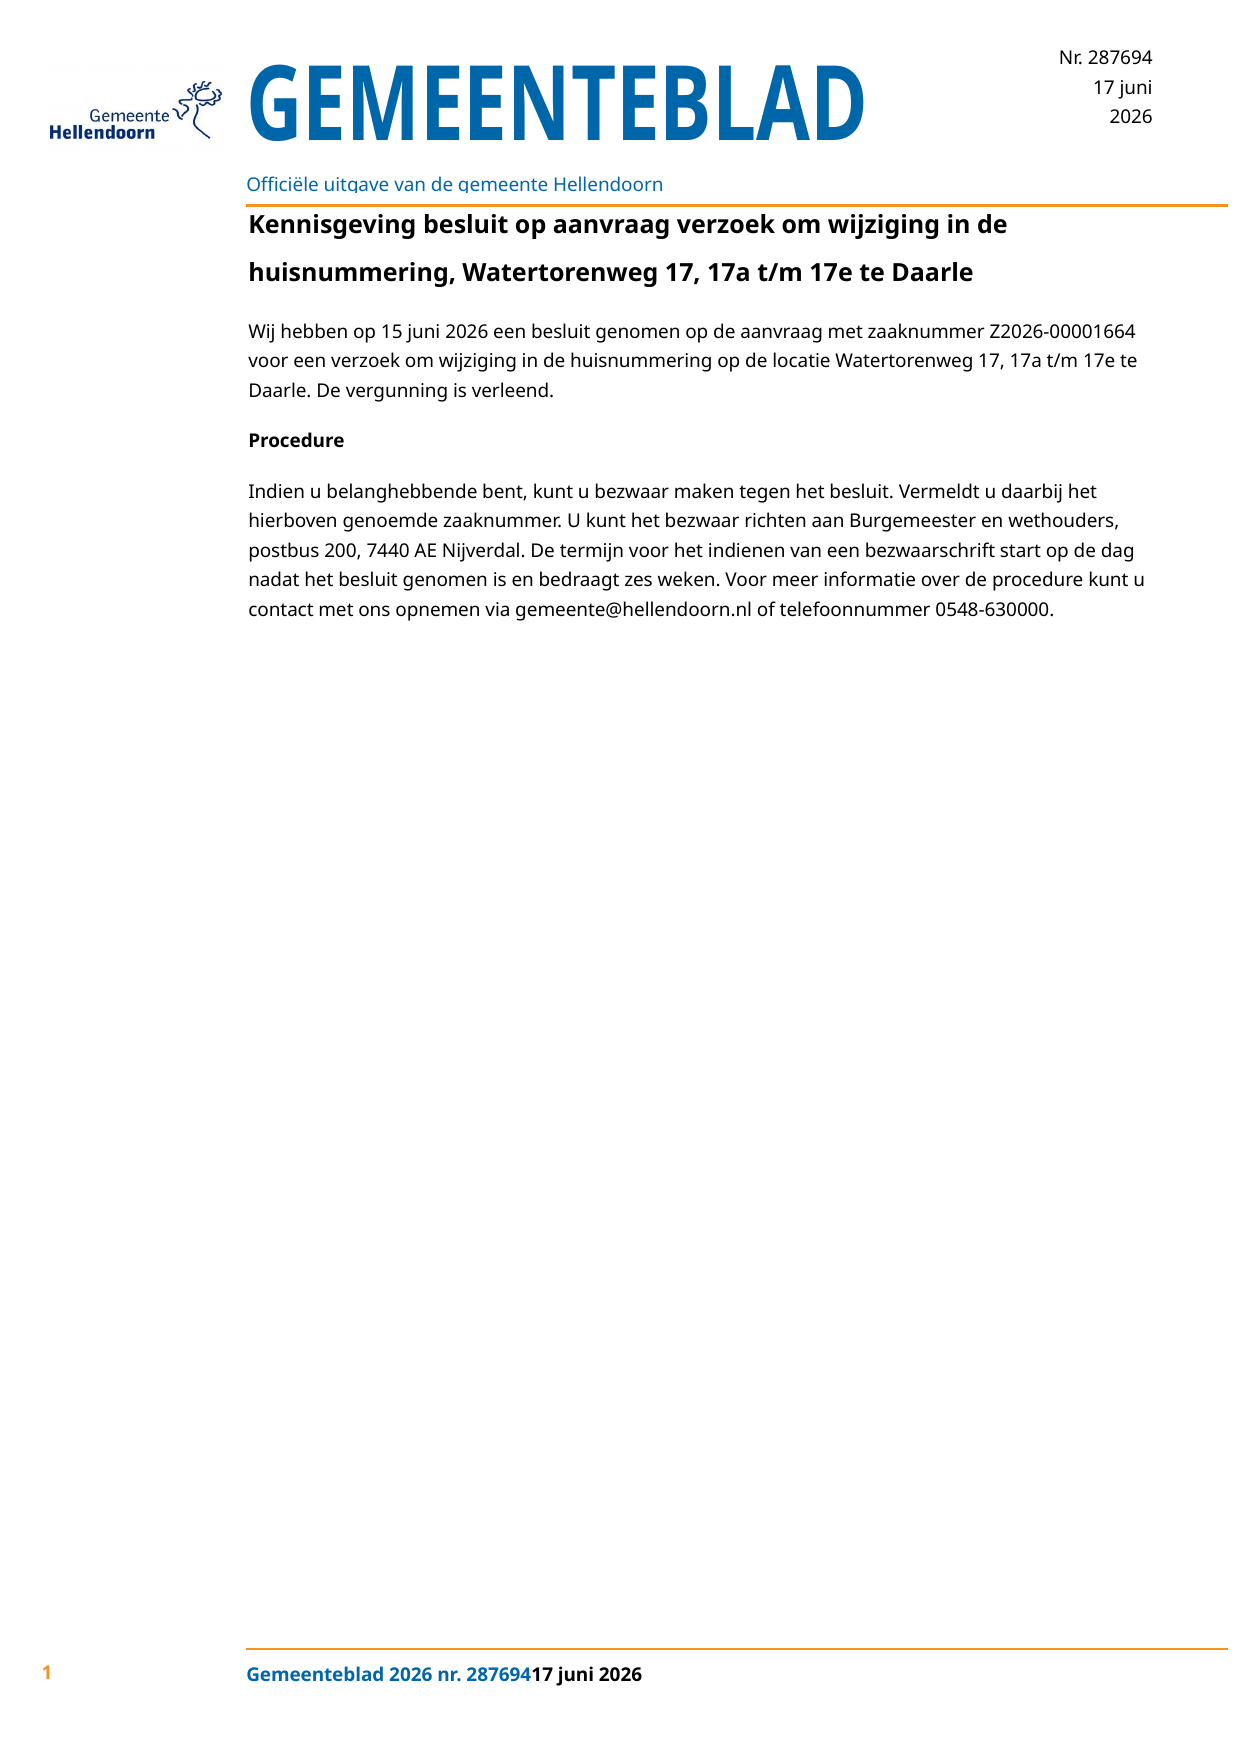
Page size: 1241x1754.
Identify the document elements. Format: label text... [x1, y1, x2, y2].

text Procedure [248, 427, 1152, 453]
text Wij hebben op 15 juni 2026 een besluit genomen op de aanvraag met zaaknummer Z2026-00001664 voor een verzoek om wijziging in de huisnummering op de locatie Watertorenweg 17, 17a t/m 17e te Daarle. De vergunning is verleend. [248, 318, 1152, 403]
text Kennisgeving besluit op aanvraag verzoek om wijziging in de huisnummering, Watertorenweg 17, 17a t/m 17e te Daarle [248, 207, 1152, 288]
picture [41, 47, 231, 172]
text Indien u belanghebbende bent, kunt u bezwaar maken tegen het besluit. Vermeldt u daarbij het hierboven genoemde zaaknummer. U kunt het bezwaar richten aan Burgemeester en wethouders, postbus 200, 7440 AE Nijverdal. De termijn voor het indienen van een bezwaarschrift start op de dag nadat het besluit genomen is en bedraagt zes weken. Voor meer informatie over de procedure kunt u contact met ons opnemen via gemeente@hellendoorn.nl of telefoonnummer 0548-630000. [248, 478, 1152, 622]
